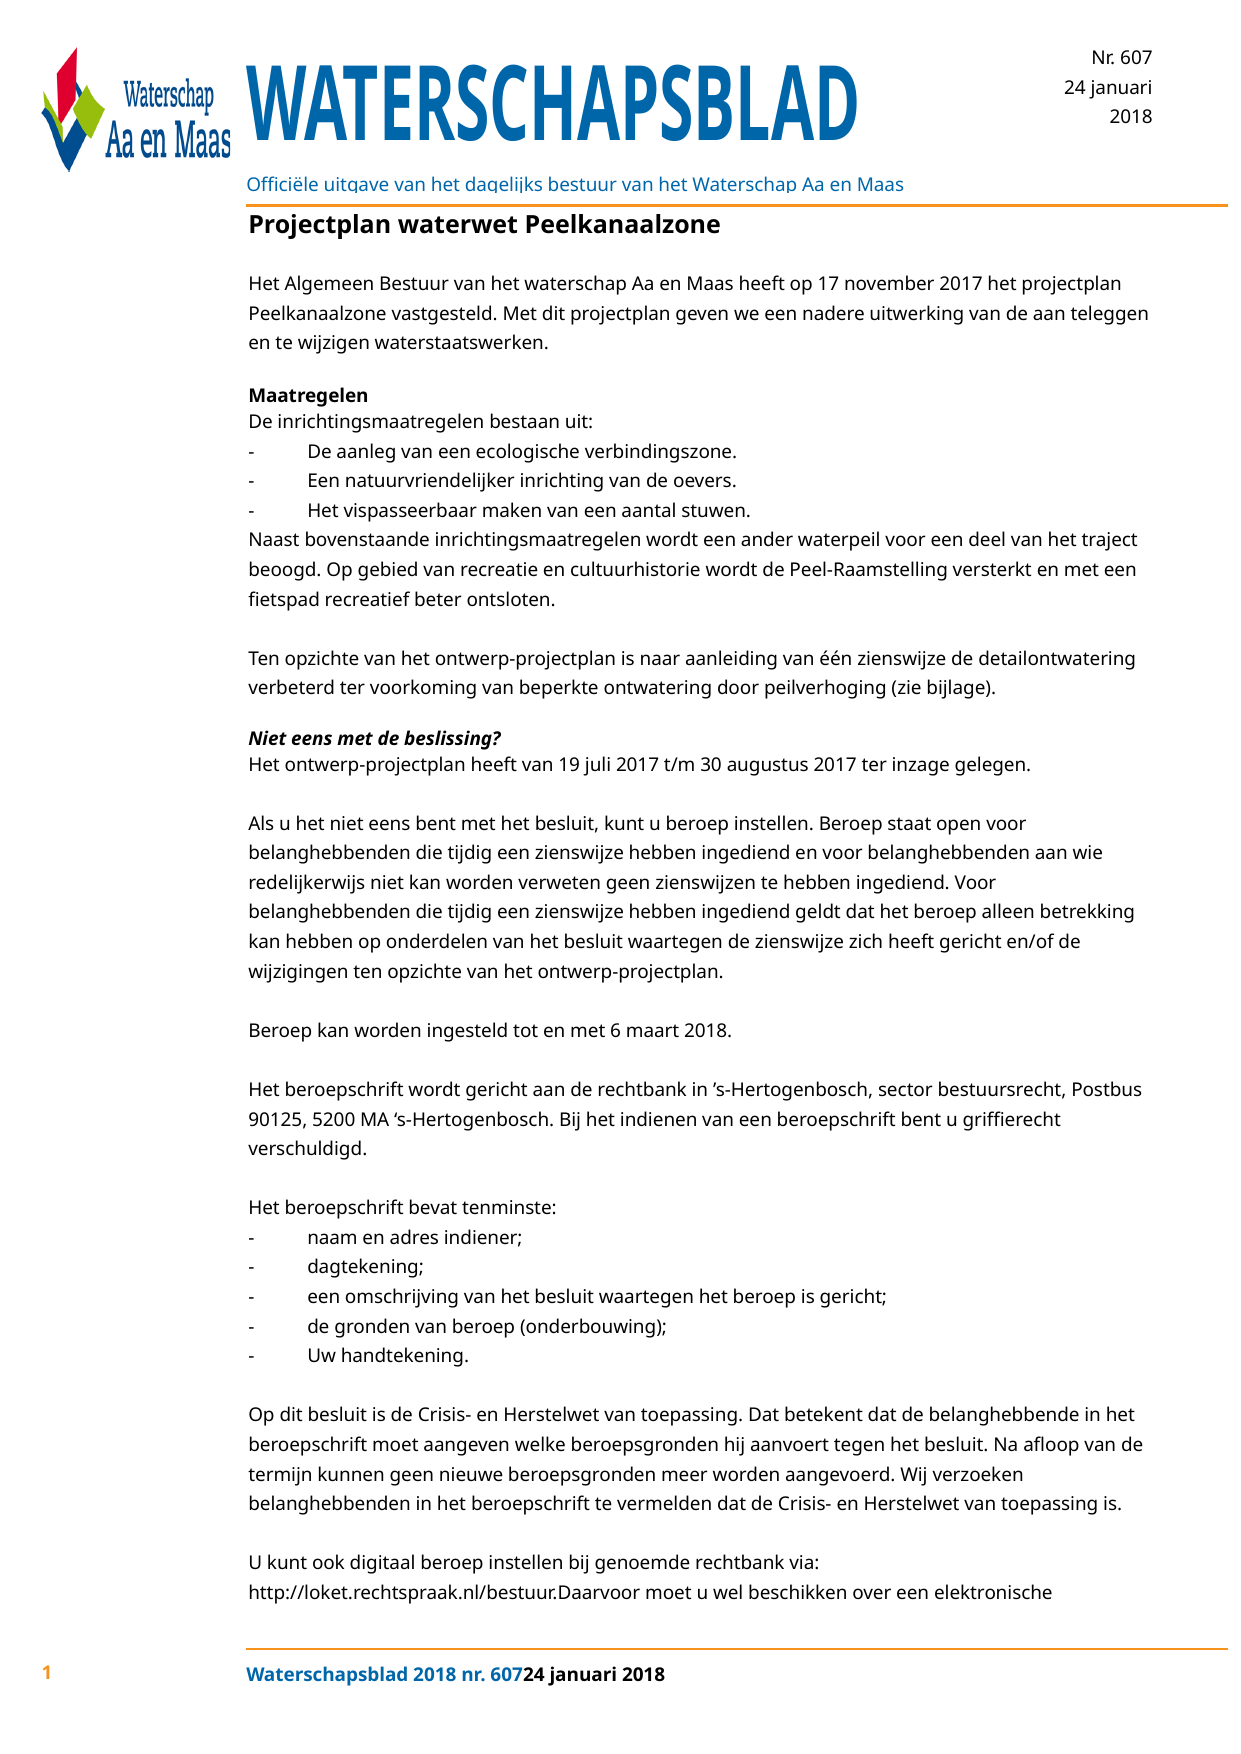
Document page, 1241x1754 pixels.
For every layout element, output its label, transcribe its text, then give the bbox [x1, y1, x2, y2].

text Op dit besluit is de Crisis- en Herstelwet van toepassing. Dat betekent dat de belanghebbende in het beroepschrift moet aangeven welke beroepsgronden hij aanvoert tegen het besluit. Na afloop van de termijn kunnen geen nieuwe beroepsgronden meer worden aangevoerd. Wij verzoeken belanghebbenden in het beroepschrift te vermelden dat de Crisis- en Herstelwet van toepassing is. [248, 1402, 1152, 1516]
text Beroep kan worden ingesteld tot en met 6 maart 2018. [248, 1017, 1152, 1043]
text Niet eens met de beslissing? [248, 725, 1152, 751]
text Het beroepschrift bevat tenminste: [248, 1194, 1152, 1220]
picture [41, 47, 231, 172]
text Als u het niet eens bent met het besluit, kunt u beroep instellen. Beroep staat open voor belanghebbenden die tijdig een zienswijze hebben ingediend en voor belanghebbenden aan wie redelijkerwijs niet kan worden verweten geen zienswijzen te hebben ingediend. Voor belanghebbenden die tijdig een zienswijze hebben ingediend geldt dat het beroep alleen betrekking kan hebben op onderdelen van het besluit waartegen de zienswijze zich heeft gericht en/of de wijzigingen ten opzichte van het ontwerp-projectplan. [248, 810, 1152, 983]
text U kunt ook digitaal beroep instellen bij genoemde rechtbank via: http://loket.rechtspraak.nl/bestuur.Daarvoor moet u wel beschikken over een elektronische [248, 1549, 1152, 1605]
text De inrichtingsmaatregelen bestaan uit: [248, 408, 1152, 434]
list dagtekening; [248, 1254, 1152, 1279]
text Ten opzichte van het ontwerp-projectplan is naar aanleiding van één zienswijze de detailontwatering verbeterd ter voorkoming van beperkte ontwatering door peilverhoging (zie bijlage). [248, 645, 1152, 700]
list Het vispasseerbaar maken van een aantal stuwen. [248, 497, 1152, 523]
text Het Algemeen Bestuur van het waterschap Aa en Maas heeft op 17 november 2017 het projectplan Peelkanaalzone vastgesteld. Met dit projectplan geven we een nadere uitwerking van de aan teleggen en te wijzigen waterstaatswerken. [248, 270, 1152, 355]
text Naast bovenstaande inrichtingsmaatregelen wordt een ander waterpeil voor een deel van het traject beoogd. Op gebied van recreatie en cultuurhistorie wordt de Peel-Raamstelling versterkt en met een fietspad recreatief beter ontsloten. [248, 527, 1152, 612]
list de gronden van beroep (onderbouwing); [248, 1313, 1152, 1338]
list naam en adres indiener; [248, 1224, 1152, 1250]
list een omschrijving van het besluit waartegen het beroep is gericht; [248, 1283, 1152, 1309]
list Een natuurvriendelijker inrichting van de oevers. [248, 467, 1152, 493]
list Uw handtekening. [248, 1342, 1152, 1368]
text Maatregelen [248, 380, 1152, 408]
text Het ontwerp-projectplan heeft van 19 juli 2017 t/m 30 augustus 2017 ter inzage gelegen. [248, 751, 1152, 776]
text Projectplan waterwet Peelkanaalzone [248, 207, 1152, 241]
text Het beroepschrift wordt gericht aan de rechtbank in ’s-Hertogenbosch, sector bestuursrecht, Postbus 90125, 5200 MA ‘s-Hertogenbosch. Bij het indienen van een beroepschrift bent u griffierecht verschuldigd. [248, 1076, 1152, 1161]
list De aanleg van een ecologische verbindingszone. [248, 438, 1152, 464]
